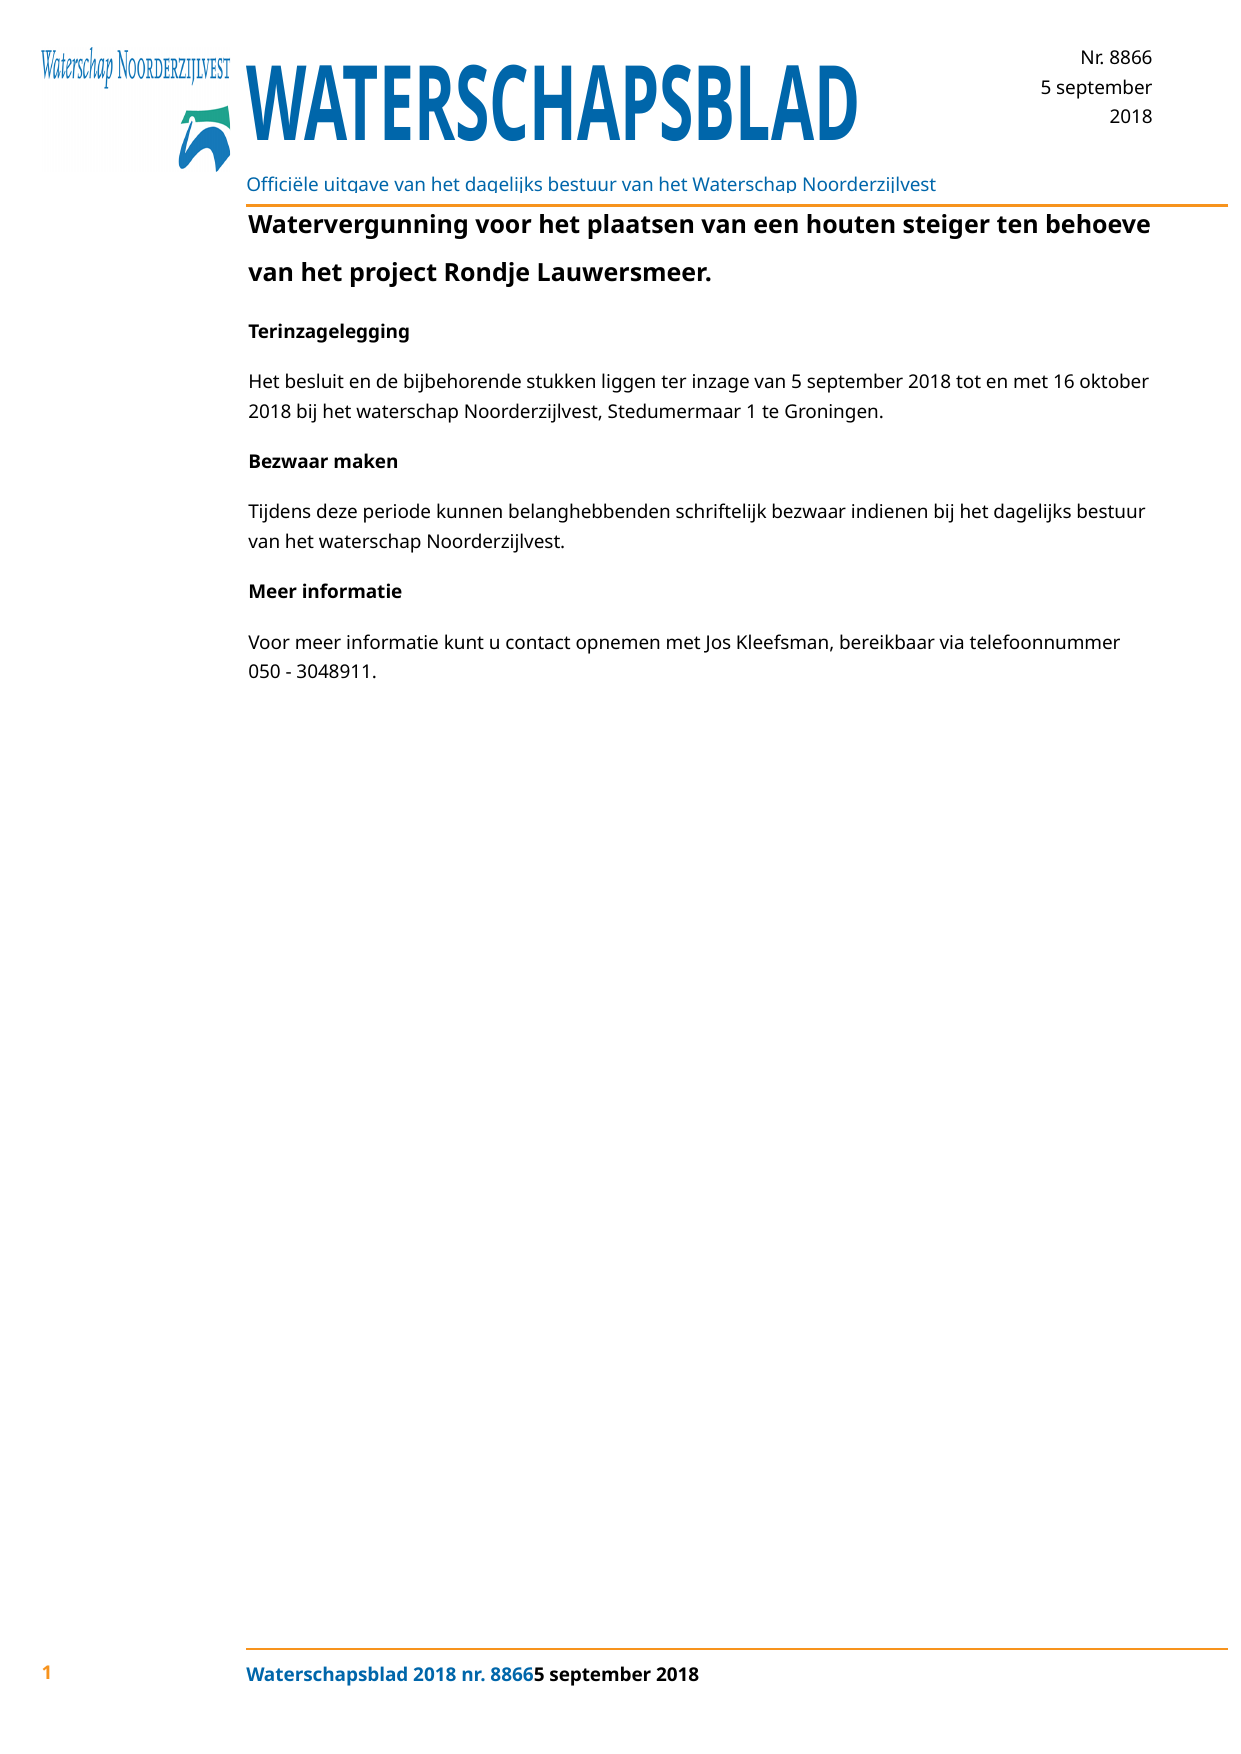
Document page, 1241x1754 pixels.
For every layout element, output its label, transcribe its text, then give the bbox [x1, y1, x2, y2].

picture [41, 47, 231, 172]
text Tijdens deze periode kunnen belanghebbenden schriftelijk bezwaar indienen bij het dagelijks bestuur van het waterschap Noorderzijlvest. [248, 499, 1152, 554]
text Voor meer informatie kunt u contact opnemen met Jos Kleefsman, bereikbaar via telefoonnummer 050 - 3048911. [248, 629, 1152, 684]
text Het besluit en de bijbehorende stukken liggen ter inzage van 5 september 2018 tot en met 16 oktober 2018 bij het waterschap Noorderzijlvest, Stedumermaar 1 te Groningen. [248, 368, 1152, 424]
text Watervergunning voor het plaatsen van een houten steiger ten behoeve van het project Rondje Lauwersmeer. [248, 207, 1152, 288]
text Meer informatie [248, 579, 1152, 604]
text Terinzagelegging [248, 318, 1152, 344]
text Bezwaar maken [248, 448, 1152, 474]
